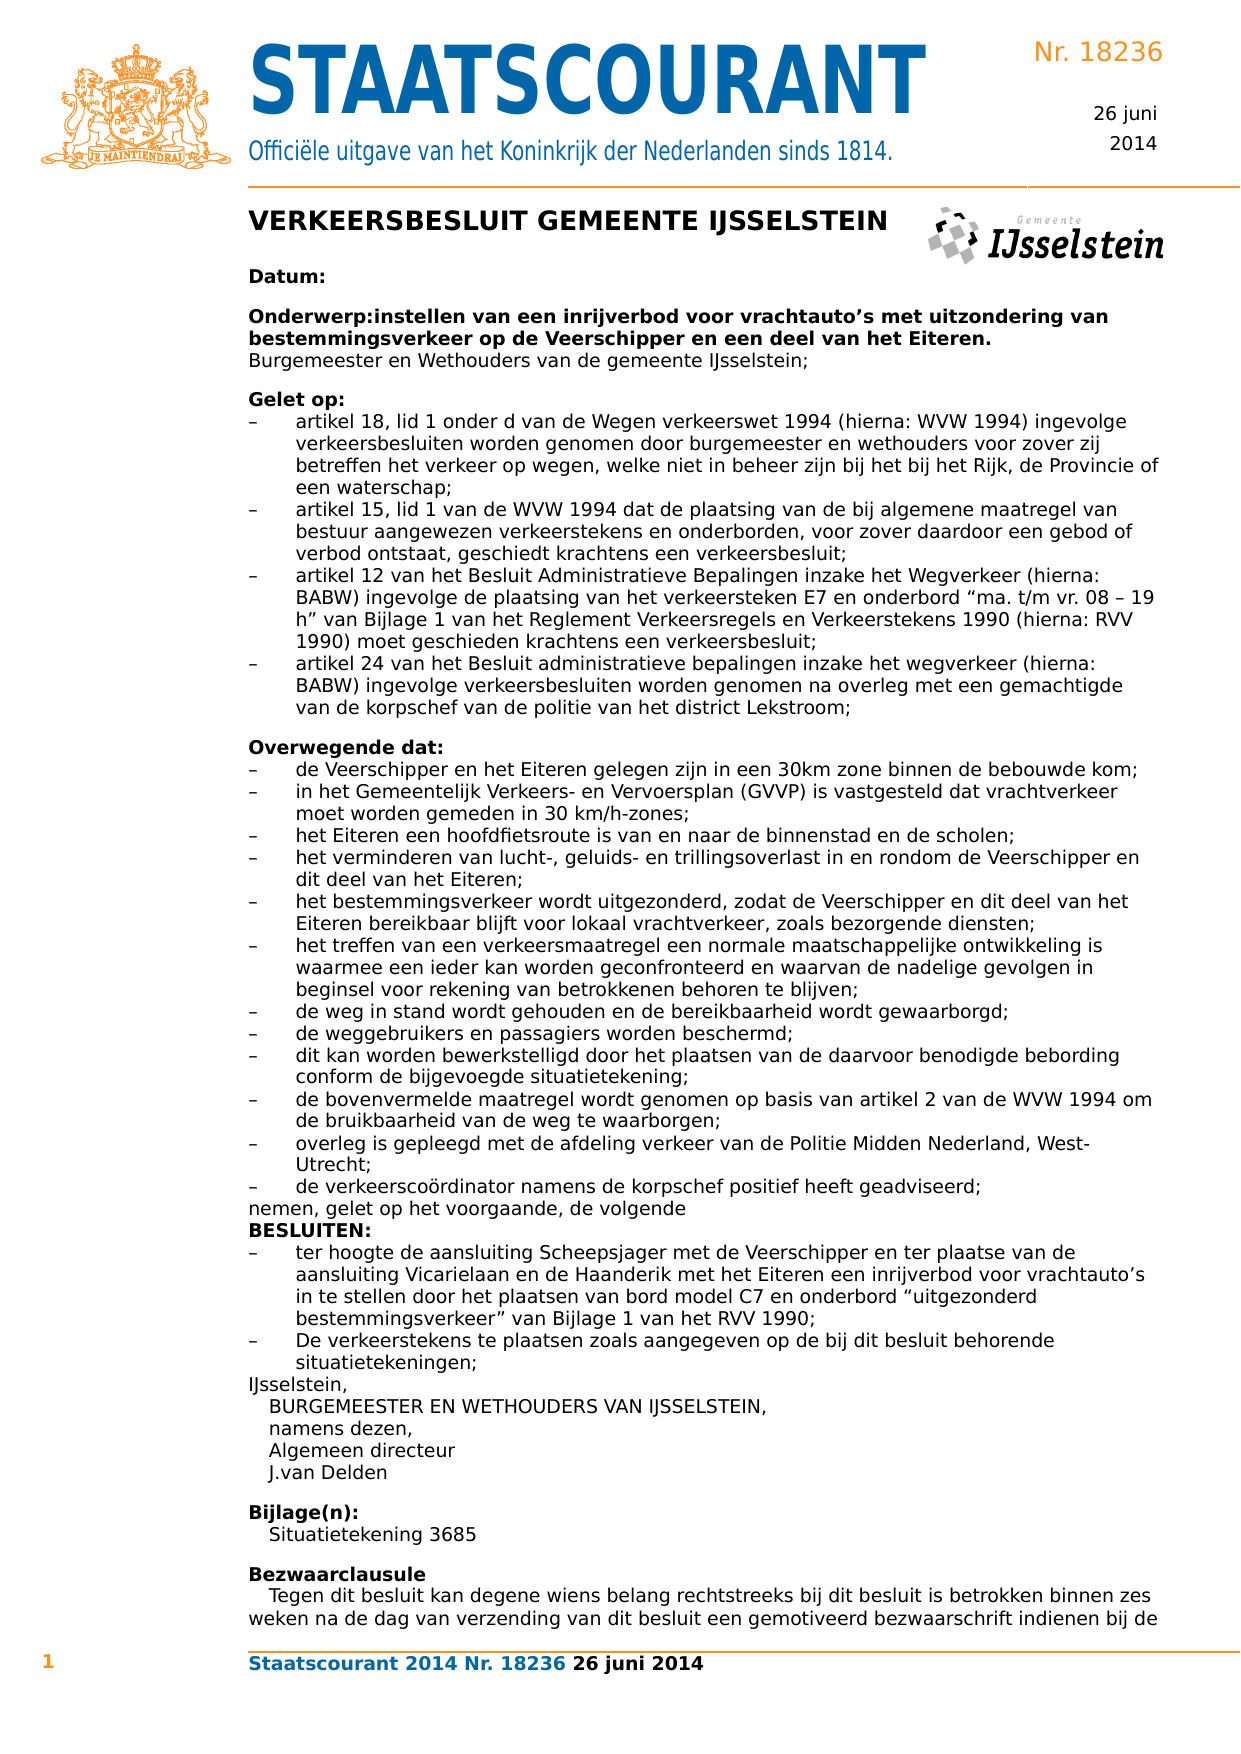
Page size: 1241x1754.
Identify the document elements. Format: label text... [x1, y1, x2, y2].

subtitle Gelet op: [248, 389, 1163, 411]
subtitle Overwegende dat: [248, 737, 1163, 759]
list overleg is gepleegd met de afdeling verkeer van de Politie Midden Nederland, West-Utrecht; [248, 1132, 1163, 1176]
text J.van Delden [248, 1462, 1163, 1484]
subtitle Onderwerp:instellen van een inrijverbod voor vrachtauto’s met uitzondering van bestemmingsverkeer op de Veerschipper en een deel van het Eiteren. [248, 306, 1163, 350]
text namens dezen, [248, 1418, 1163, 1440]
list het verminderen van lucht-, geluids- en trillingsoverlast in en rondom de Veerschipper en dit deel van het Eiteren; [248, 847, 1163, 891]
list ter hoogte de aansluiting Scheepsjager met de Veerschipper en ter plaatse van de aansluiting Vicarielaan en de Haanderik met het Eiteren een inrijverbod voor vrachtauto’s in te stellen door het plaatsen van bord model C7 en onderbord “uitgezonderd bestemmingsverkeer” van Bijlage 1 van het RVV 1990; [248, 1242, 1163, 1330]
picture [41, 44, 231, 169]
list artikel 12 van het Besluit Administratieve Bepalingen inzake het Wegverkeer (hierna: BABW) ingevolge de plaatsing van het verkeersteken E7 en onderbord “ma. t/m vr. 08 – 19 h” van Bijlage 1 van het Reglement Verkeersregels en Verkeerstekens 1990 (hierna: RVV 1990) moet geschieden krachtens een verkeersbesluit; [248, 565, 1163, 653]
subtitle Datum: [248, 266, 1163, 288]
list dit kan worden bewerkstelligd door het plaatsen van de daarvoor benodigde bebording conform de bijgevoegde situatietekening; [248, 1044, 1163, 1088]
text BESLUITEN: [248, 1220, 1163, 1242]
text Burgemeester en Wethouders van de gemeente IJsselstein; [248, 350, 1163, 372]
list de Veerschipper en het Eiteren gelegen zijn in een 30km zone binnen de bebouwde kom; [248, 759, 1163, 781]
text Situatietekening 3685 [248, 1524, 1163, 1546]
subtitle Bezwaarclausule [248, 1563, 1163, 1585]
subtitle nemen, gelet op het voorgaande, de volgende [248, 1198, 1163, 1220]
list het bestemmingsverkeer wordt uitgezonderd, zodat de Veerschipper en dit deel van het Eiteren bereikbaar blijft voor lokaal vrachtverkeer, zoals bezorgende diensten; [248, 891, 1163, 934]
list de weggebruikers en passagiers worden beschermd; [248, 1022, 1163, 1044]
picture [927, 205, 1164, 265]
text BURGEMEESTER EN WETHOUDERS VAN IJSSELSTEIN, [248, 1396, 1163, 1418]
text Tegen dit besluit kan degene wiens belang rechtstreeks bij dit besluit is betrokken binnen zes weken na de dag van verzending van dit besluit een gemotiveerd bezwaarschrift indienen bij de [248, 1585, 1163, 1629]
list de bovenvermelde maatregel wordt genomen op basis van artikel 2 van de WVW 1994 om de bruikbaarheid van de weg te waarborgen; [248, 1088, 1163, 1132]
subtitle Bijlage(n): [248, 1502, 1163, 1524]
list De verkeerstekens te plaatsen zoals aangegeven op de bij dit besluit behorende situatietekeningen; [248, 1330, 1163, 1374]
subtitle VERKEERSBESLUIT GEMEENTE IJSSELSTEIN [248, 206, 927, 237]
list artikel 24 van het Besluit administratieve bepalingen inzake het wegverkeer (hierna: BABW) ingevolge verkeersbesluiten worden genomen na overleg met een gemachtigde van de korpschef van de politie van het district Lekstroom; [248, 653, 1163, 719]
list in het Gemeentelijk Verkeers- en Vervoersplan (GVVP) is vastgesteld dat vrachtverkeer moet worden gemeden in 30 km/h-zones; [248, 781, 1163, 825]
list artikel 15, lid 1 van de WVW 1994 dat de plaatsing van de bij algemene maatregel van bestuur aangewezen verkeerstekens en onderborden, voor zover daardoor een gebod of verbod ontstaat, geschiedt krachtens een verkeersbesluit; [248, 499, 1163, 565]
list het Eiteren een hoofdfietsroute is van en naar de binnenstad en de scholen; [248, 825, 1163, 847]
list artikel 18, lid 1 onder d van de Wegen verkeerswet 1994 (hierna: WVW 1994) ingevolge verkeersbesluiten worden genomen door burgemeester en wethouders voor zover zij betreffen het verkeer op wegen, welke niet in beheer zijn bij het bij het Rijk, de Provincie of een waterschap; [248, 411, 1163, 499]
list de weg in stand wordt gehouden en de bereikbaarheid wordt gewaarborgd; [248, 1001, 1163, 1022]
text IJsselstein, [248, 1374, 1163, 1396]
text Algemeen directeur [248, 1440, 1163, 1462]
list de verkeerscoördinator namens de korpschef positief heeft geadviseerd; [248, 1176, 1163, 1198]
list het treffen van een verkeersmaatregel een normale maatschappelijke ontwikkeling is waarmee een ieder kan worden geconfronteerd en waarvan de nadelige gevolgen in beginsel voor rekening van betrokkenen behoren te blijven; [248, 934, 1163, 1001]
